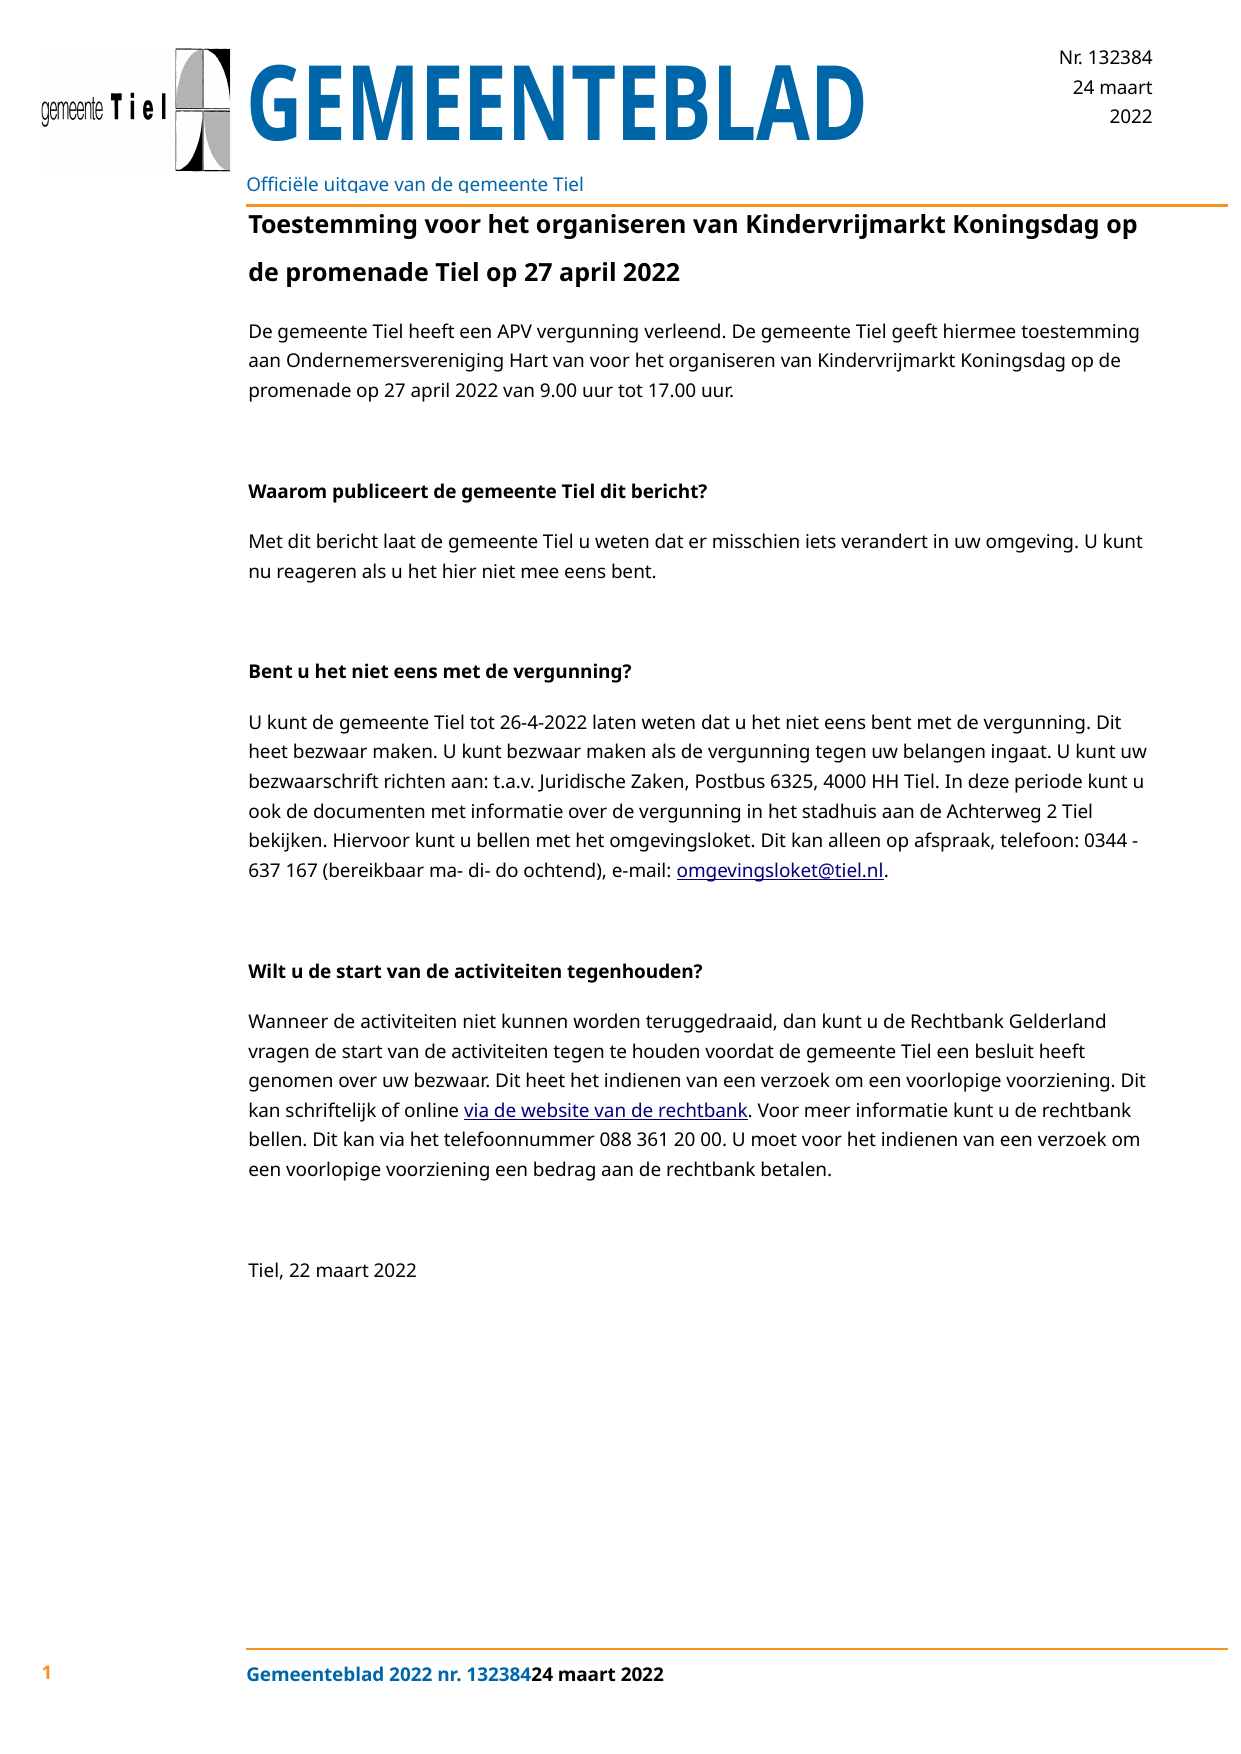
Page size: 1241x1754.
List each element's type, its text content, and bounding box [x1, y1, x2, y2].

picture [41, 47, 231, 172]
text Bent u het niet eens met de vergunning? [248, 659, 1152, 684]
text U kunt de gemeente Tiel tot 26-4-2022 laten weten dat u het niet eens bent met de vergunning. Dit heet bezwaar maken. U kunt bezwaar maken als de vergunning tegen uw belangen ingaat. U kunt uw bezwaarschrift richten aan: t.a.v. Juridische Zaken, Postbus 6325, 4000 HH Tiel. In deze periode kunt u ook de documenten met informatie over de vergunning in het stadhuis aan de Achterweg 2 Tiel bekijken. Hiervoor kunt u bellen met het omgevingsloket. Dit kan alleen op afspraak, telefoon: 0344 - 637 167 (bereikbaar ma- di- do ochtend), e-mail: omgevingsloket@tiel.nl. [248, 709, 1152, 883]
text Wanneer de activiteiten niet kunnen worden teruggedraaid, dan kunt u de Rechtbank Gelderland vragen de start van de activiteiten tegen te houden voordat de gemeente Tiel een besluit heeft genomen over uw bezwaar. Dit heet het indienen van een verzoek om een voorlopige voorziening. Dit kan schriftelijk of online via de website van de rechtbank. Voor meer informatie kunt u de rechtbank bellen. Dit kan via het telefoonnummer 088 361 20 00. U moet voor het indienen van een verzoek om een voorlopige voorziening een bedrag aan de rechtbank betalen. [248, 1008, 1152, 1182]
text Met dit bericht laat de gemeente Tiel u weten dat er misschien iets verandert in uw omgeving. U kunt nu reageren als u het hier niet mee eens bent. [248, 528, 1152, 584]
text Waarom publiceert de gemeente Tiel dit bericht? [248, 478, 1152, 504]
text De gemeente Tiel heeft een APV vergunning verleend. De gemeente Tiel geeft hiermee toestemming aan Ondernemersvereniging Hart van voor het organiseren van Kindervrijmarkt Koningsdag op de promenade op 27 april 2022 van 9.00 uur tot 17.00 uur. [248, 318, 1152, 403]
text Toestemming voor het organiseren van Kindervrijmarkt Koningsdag op de promenade Tiel op 27 april 2022 [248, 207, 1152, 288]
text Wilt u de start van de activiteiten tegenhouden? [248, 958, 1152, 984]
text Tiel, 22 maart 2022 [248, 1257, 1152, 1283]
